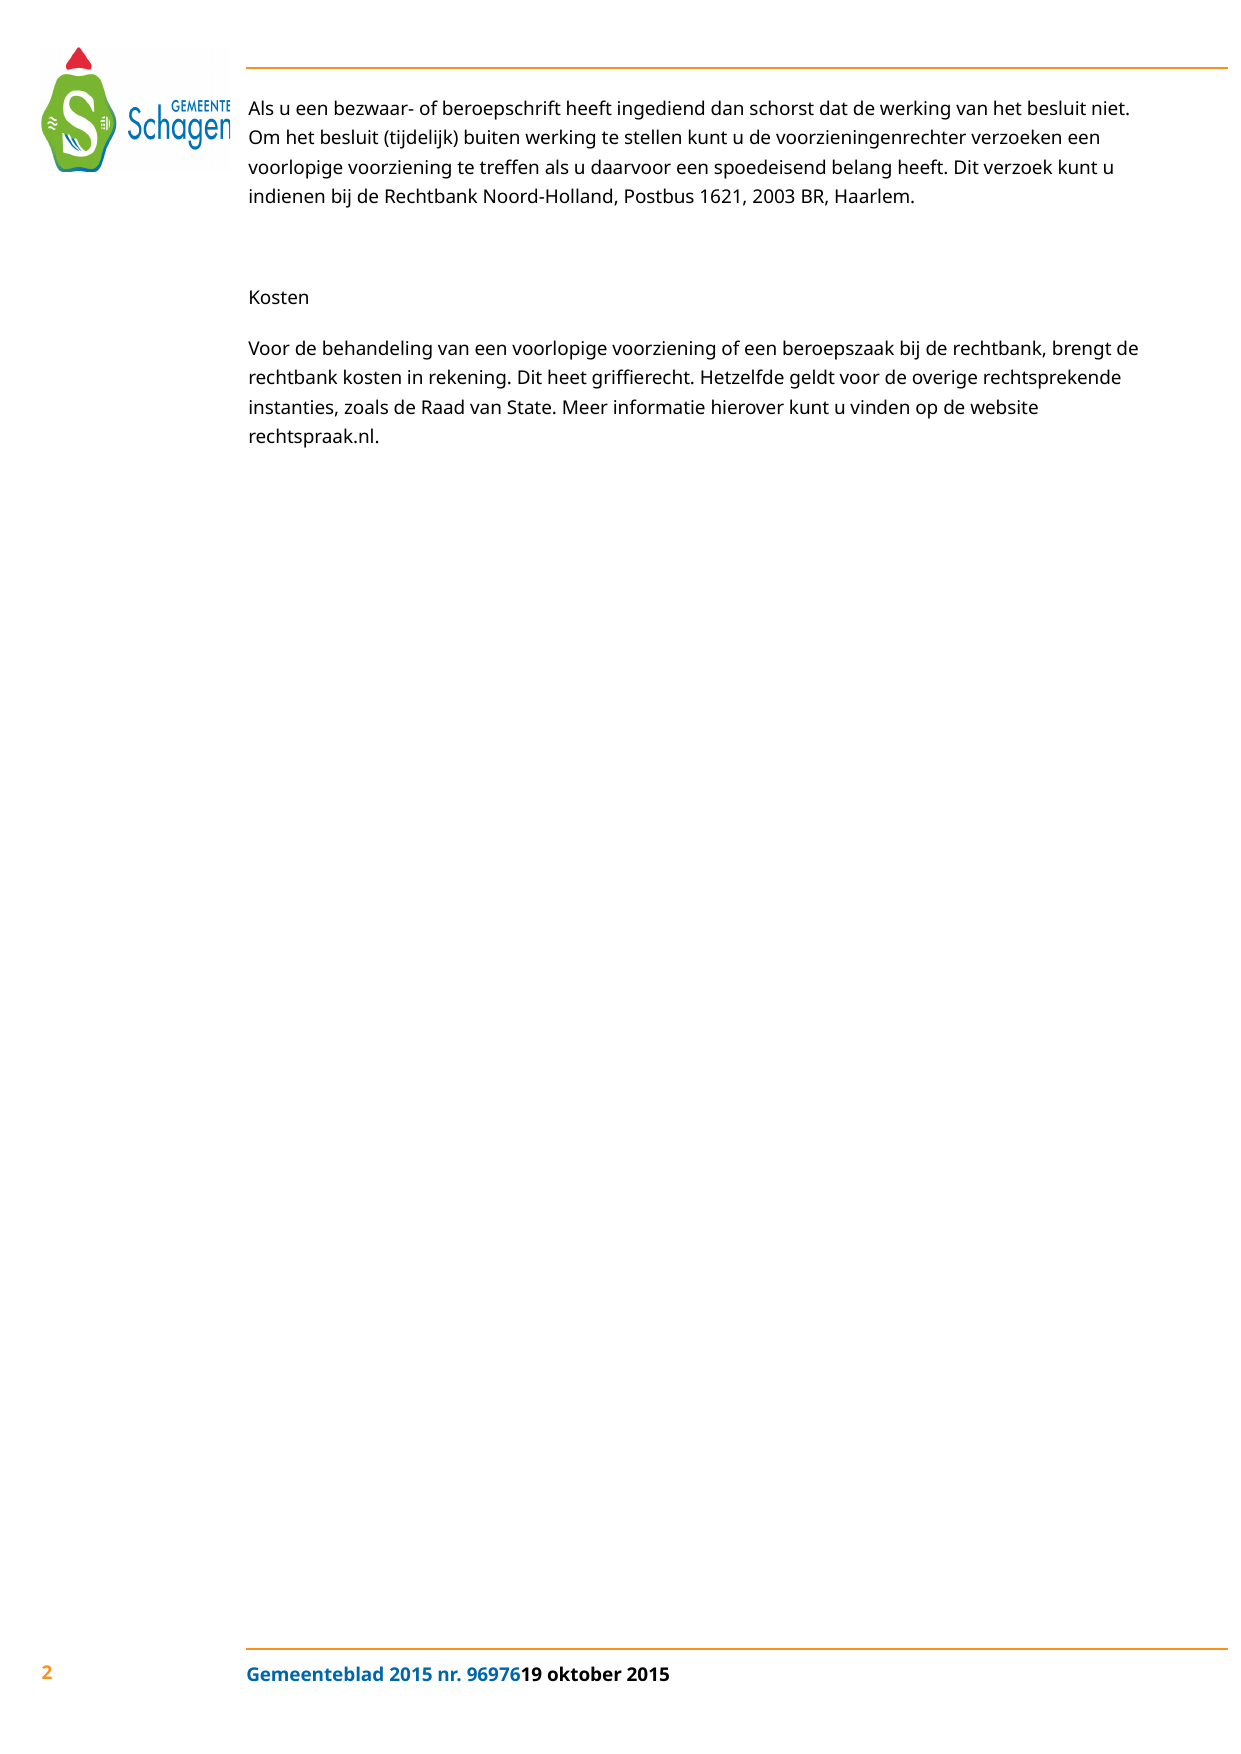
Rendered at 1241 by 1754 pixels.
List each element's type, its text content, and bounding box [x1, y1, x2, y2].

text Kosten [248, 284, 1152, 310]
picture [41, 47, 231, 172]
text Als u een bezwaar- of beroepschrift heeft ingediend dan schorst dat de werking van het besluit niet. Om het besluit (tijdelijk) buiten werking te stellen kunt u de voorzieningenrechter verzoeken een voorlopige voorziening te treffen als u daarvoor een spoedeisend belang heeft. Dit verzoek kunt u indienen bij de Rechtbank Noord-Holland, Postbus 1621, 2003 BR, Haarlem. [248, 95, 1152, 209]
text Voor de behandeling van een voorlopige voorziening of een beroepszaak bij de rechtbank, brengt de rechtbank kosten in rekening. Dit heet griffierecht. Hetzelfde geldt voor de overige rechtsprekende instanties, zoals de Raad van State. Meer informatie hierover kunt u vinden op de website rechtspraak.nl. [248, 335, 1152, 449]
